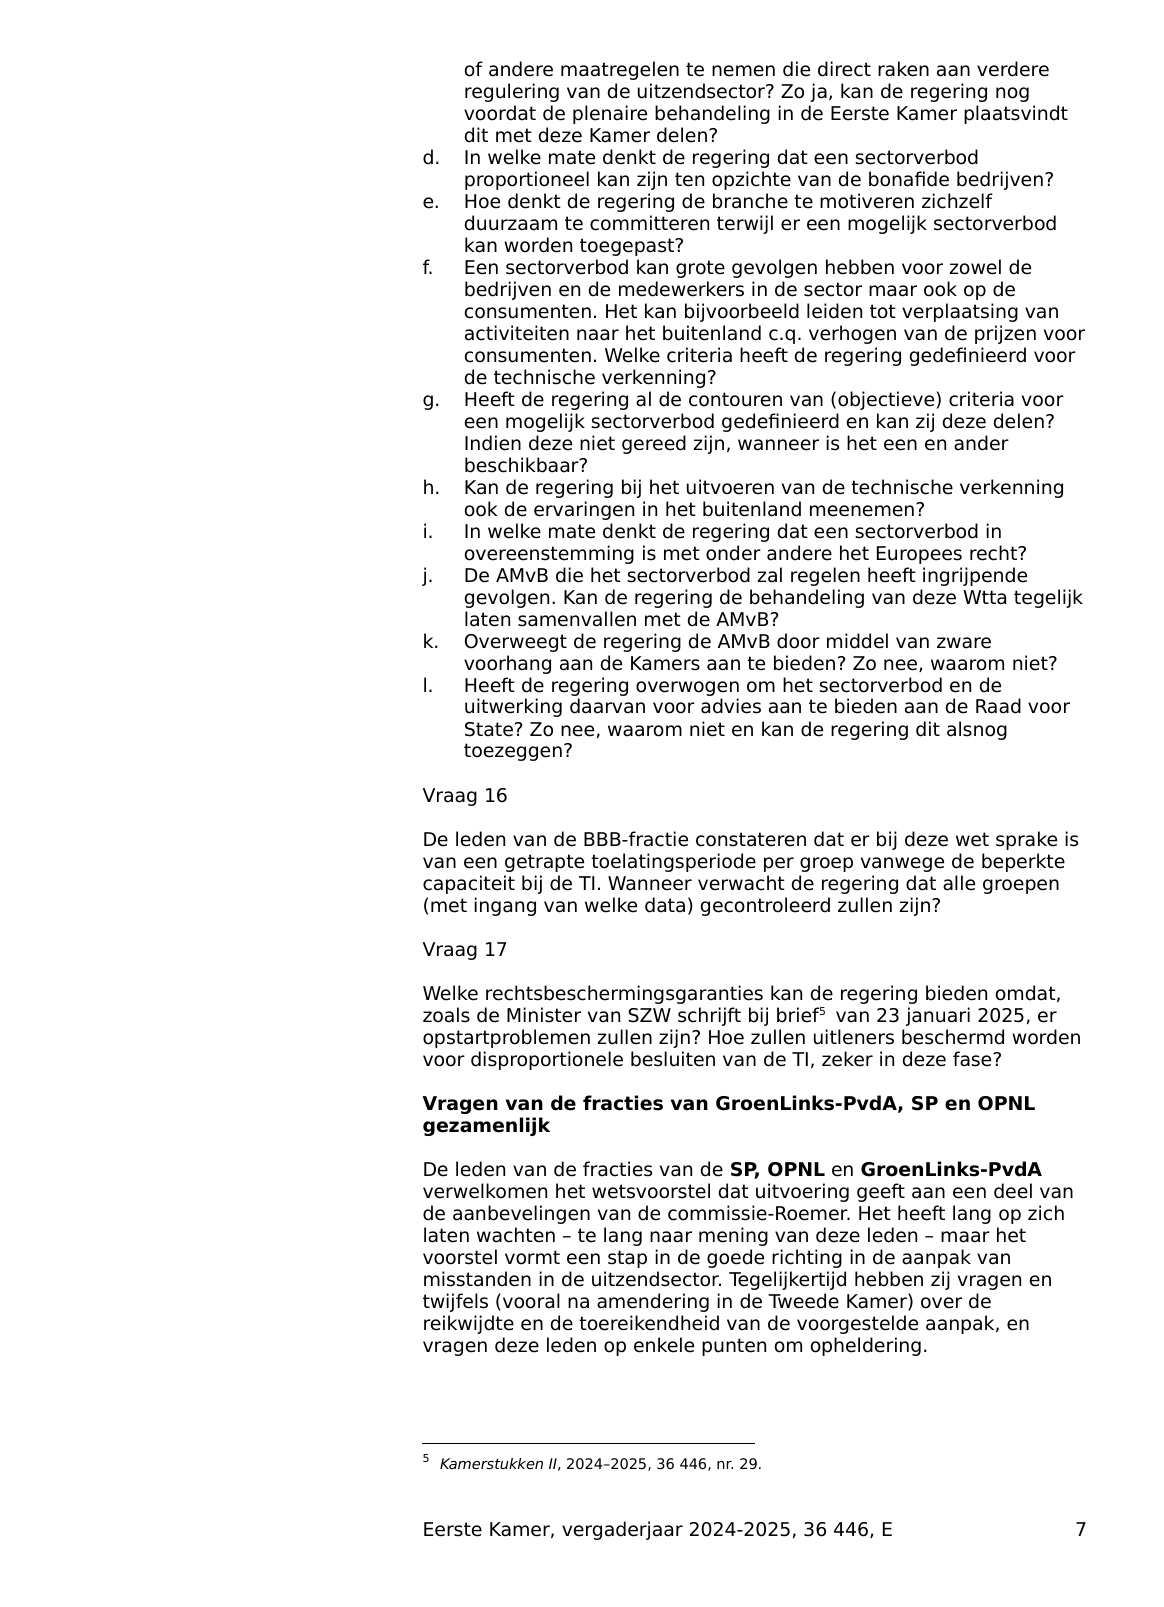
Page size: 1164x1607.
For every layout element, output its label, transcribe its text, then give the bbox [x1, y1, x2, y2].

text f. Een sectorverbod kan grote gevolgen hebben voor zowel de bedrijven en de medewerkers in de sector maar ook op de consumenten. Het kan bijvoorbeeld leiden tot verplaatsing van activiteiten naar het buitenland c.q. verhogen van de prijzen voor consumenten. Welke criteria heeft de regering gedefinieerd voor de technische verkenning? [422, 257, 1087, 389]
text Kamerstukken II, 2024–2025, 36 446, nr. 29. [422, 1452, 1087, 1474]
subtitle Vragen van de fracties van GroenLinks-PvdA, SP en OPNL gezamenlijk [422, 1093, 1087, 1137]
text k. Overweegt de regering de AMvB door middel van zware voorhang aan de Kamers aan te bieden? Zo nee, waarom niet? [422, 631, 1087, 674]
text h. Kan de regering bij het uitvoeren van de technische verkenning ook de ervaringen in het buitenland meenemen? [422, 477, 1087, 521]
text e. Hoe denkt de regering de branche te motiveren zichzelf duurzaam te committeren terwijl er een mogelijk sectorverbod kan worden toegepast? [422, 191, 1087, 257]
text d. In welke mate denkt de regering dat een sectorverbod proportioneel kan zijn ten opzichte van de bonafide bedrijven? [422, 147, 1087, 191]
subtitle Vraag 17 [422, 939, 1087, 961]
text De leden van de fracties van de SP, OPNL en GroenLinks-PvdA verwelkomen het wetsvoorstel dat uitvoering geeft aan een deel van de aanbevelingen van de commissie-Roemer. Het heeft lang op zich laten wachten – te lang naar mening van deze leden – maar het voorstel vormt een stap in de goede richting in de aanpak van misstanden in de uitzendsector. Tegelijkertijd hebben zij vragen en twijfels (vooral na amendering in de Tweede Kamer) over de reikwijdte en de toereikendheid van de voorgestelde aanpak, en vragen deze leden op enkele punten om opheldering. [422, 1159, 1087, 1357]
text Welke rechtsbeschermingsgaranties kan de regering bieden omdat, zoals de Minister van SZW schrijft bij brief van 23 januari 2025, er opstartproblemen zullen zijn? Hoe zullen uitleners beschermd worden voor disproportionele besluiten van de TI, zeker in deze fase? [422, 983, 1087, 1071]
text of andere maatregelen te nemen die direct raken aan verdere regulering van de uitzendsector? Zo ja, kan de regering nog voordat de plenaire behandeling in de Eerste Kamer plaatsvindt dit met deze Kamer delen? [422, 59, 1087, 147]
text j. De AMvB die het sectorverbod zal regelen heeft ingrijpende gevolgen. Kan de regering de behandeling van deze Wtta tegelijk laten samenvallen met de AMvB? [422, 564, 1087, 631]
text De leden van de BBB-fractie constateren dat er bij deze wet sprake is van een getrapte toelatingsperiode per groep vanwege de beperkte capaciteit bij de TI. Wanneer verwacht de regering dat alle groepen (met ingang van welke data) gecontroleerd zullen zijn? [422, 829, 1087, 917]
text i. In welke mate denkt de regering dat een sectorverbod in overeenstemming is met onder andere het Europees recht? [422, 521, 1087, 564]
subtitle Vraag 16 [422, 784, 1087, 807]
text l. Heeft de regering overwogen om het sectorverbod en de uitwerking daarvan voor advies aan te bieden aan de Raad voor State? Zo nee, waarom niet en kan de regering dit alsnog toezeggen? [422, 674, 1087, 762]
text g. Heeft de regering al de contouren van (objectieve) criteria voor een mogelijk sectorverbod gedefinieerd en kan zij deze delen? Indien deze niet gereed zijn, wanneer is het een en ander beschikbaar? [422, 389, 1087, 477]
